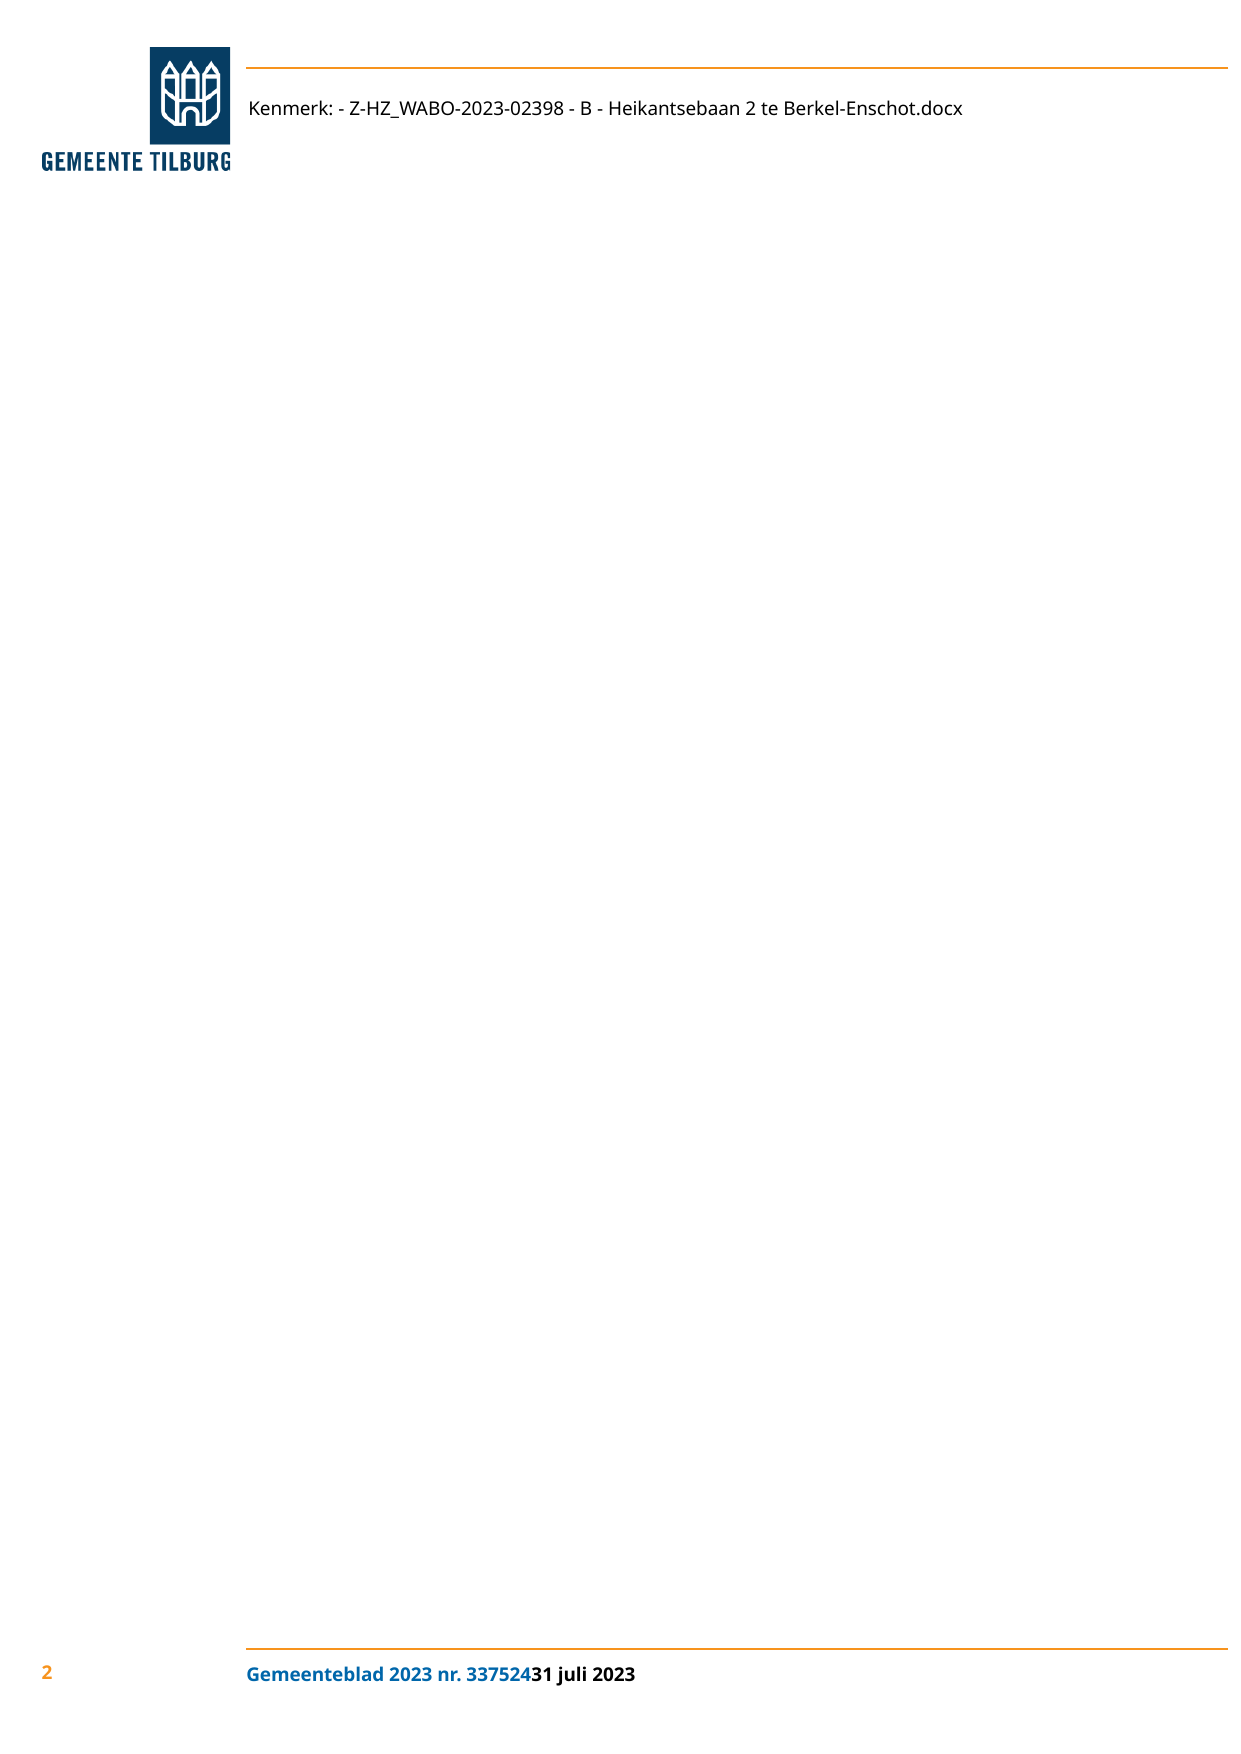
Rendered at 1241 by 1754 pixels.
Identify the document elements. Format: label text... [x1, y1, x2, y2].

text Kenmerk: - Z-HZ_WABO-2023-02398 - B - Heikantsebaan 2 te Berkel-Enschot.docx [248, 95, 1152, 121]
picture [41, 47, 231, 172]
